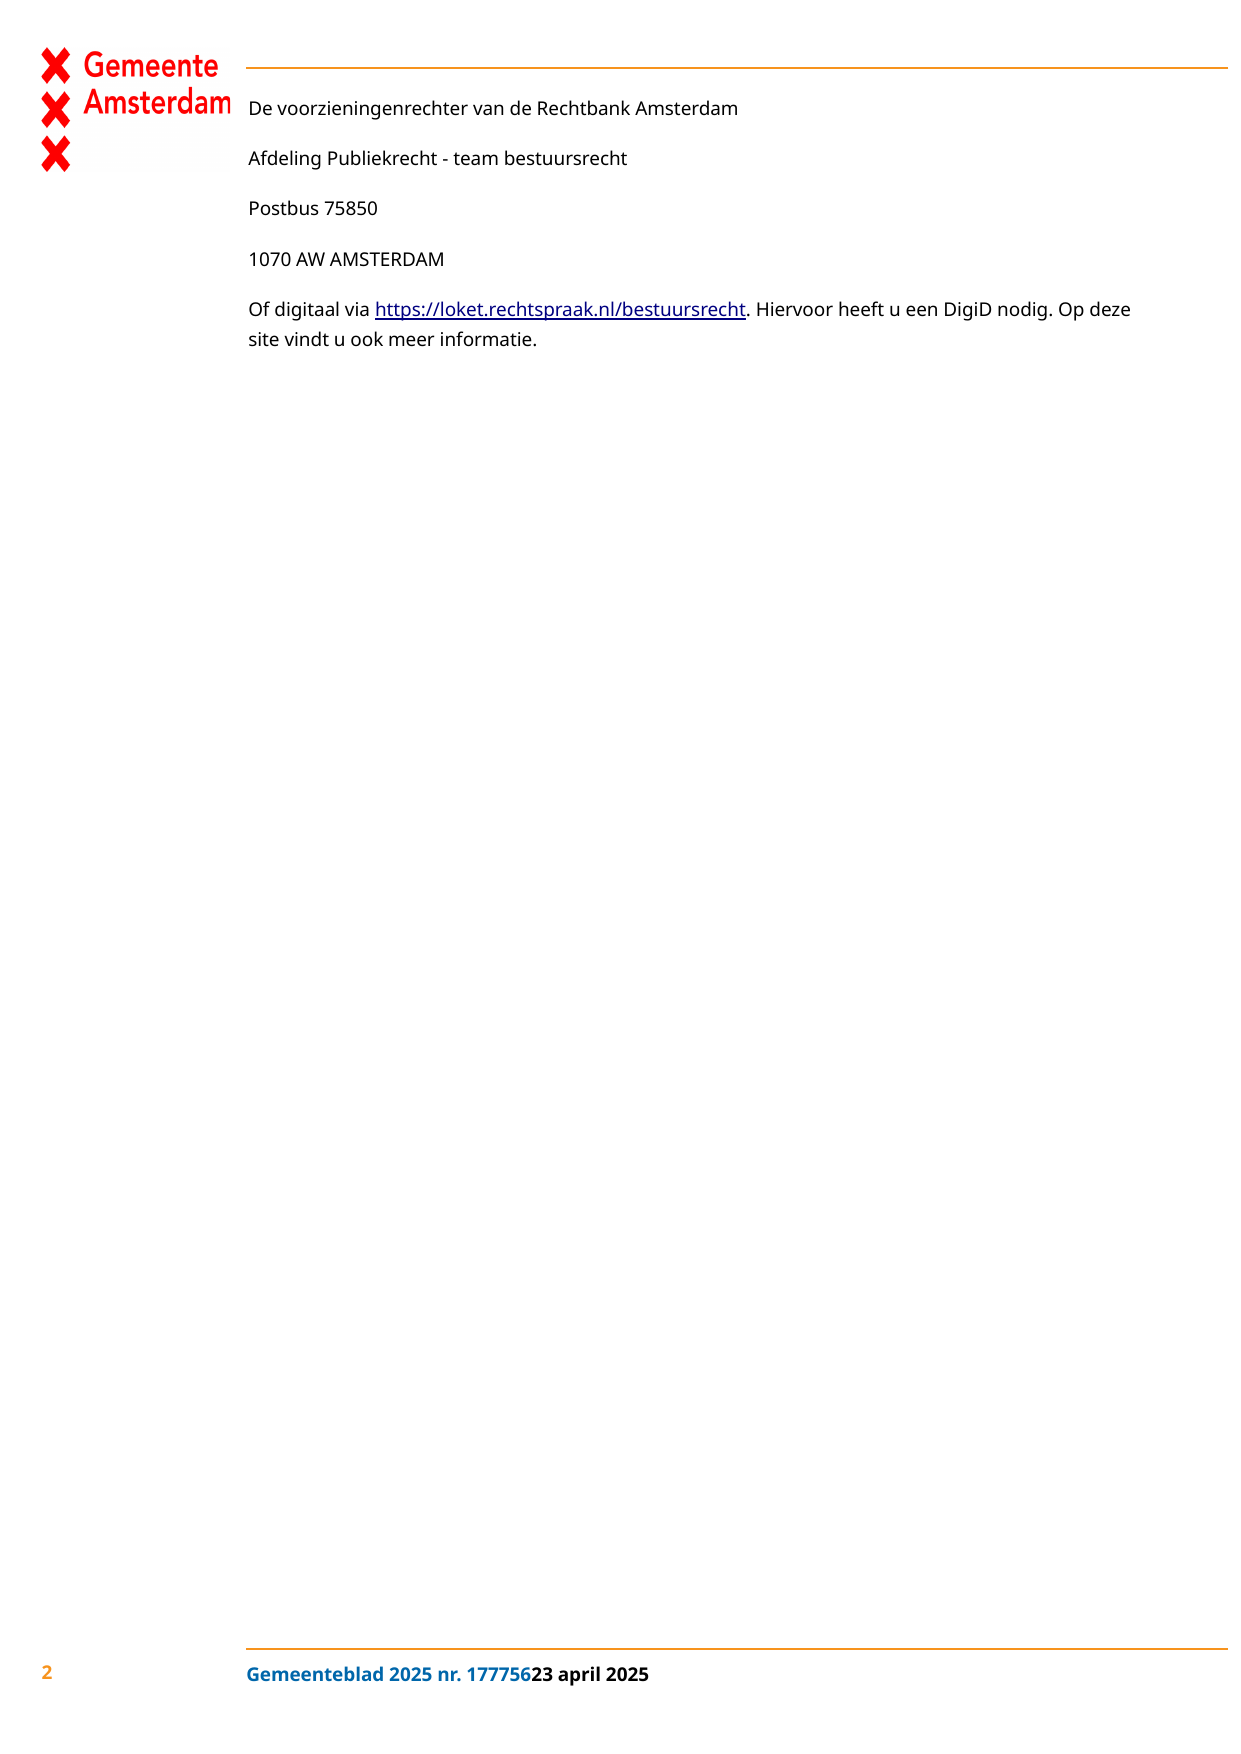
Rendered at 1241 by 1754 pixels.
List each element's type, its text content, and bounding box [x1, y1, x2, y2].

text Of digitaal via https://loket.rechtspraak.nl/bestuursrecht. Hiervoor heeft u een DigiD nodig. Op deze site vindt u ook meer informatie. [248, 296, 1152, 352]
text Afdeling Publiekrecht - team bestuursrecht [248, 145, 1152, 171]
text 1070 AW AMSTERDAM [248, 246, 1152, 272]
text Postbus 75850 [248, 196, 1152, 221]
picture [41, 47, 231, 172]
text De voorzieningenrechter van de Rechtbank Amsterdam [248, 95, 1152, 121]
